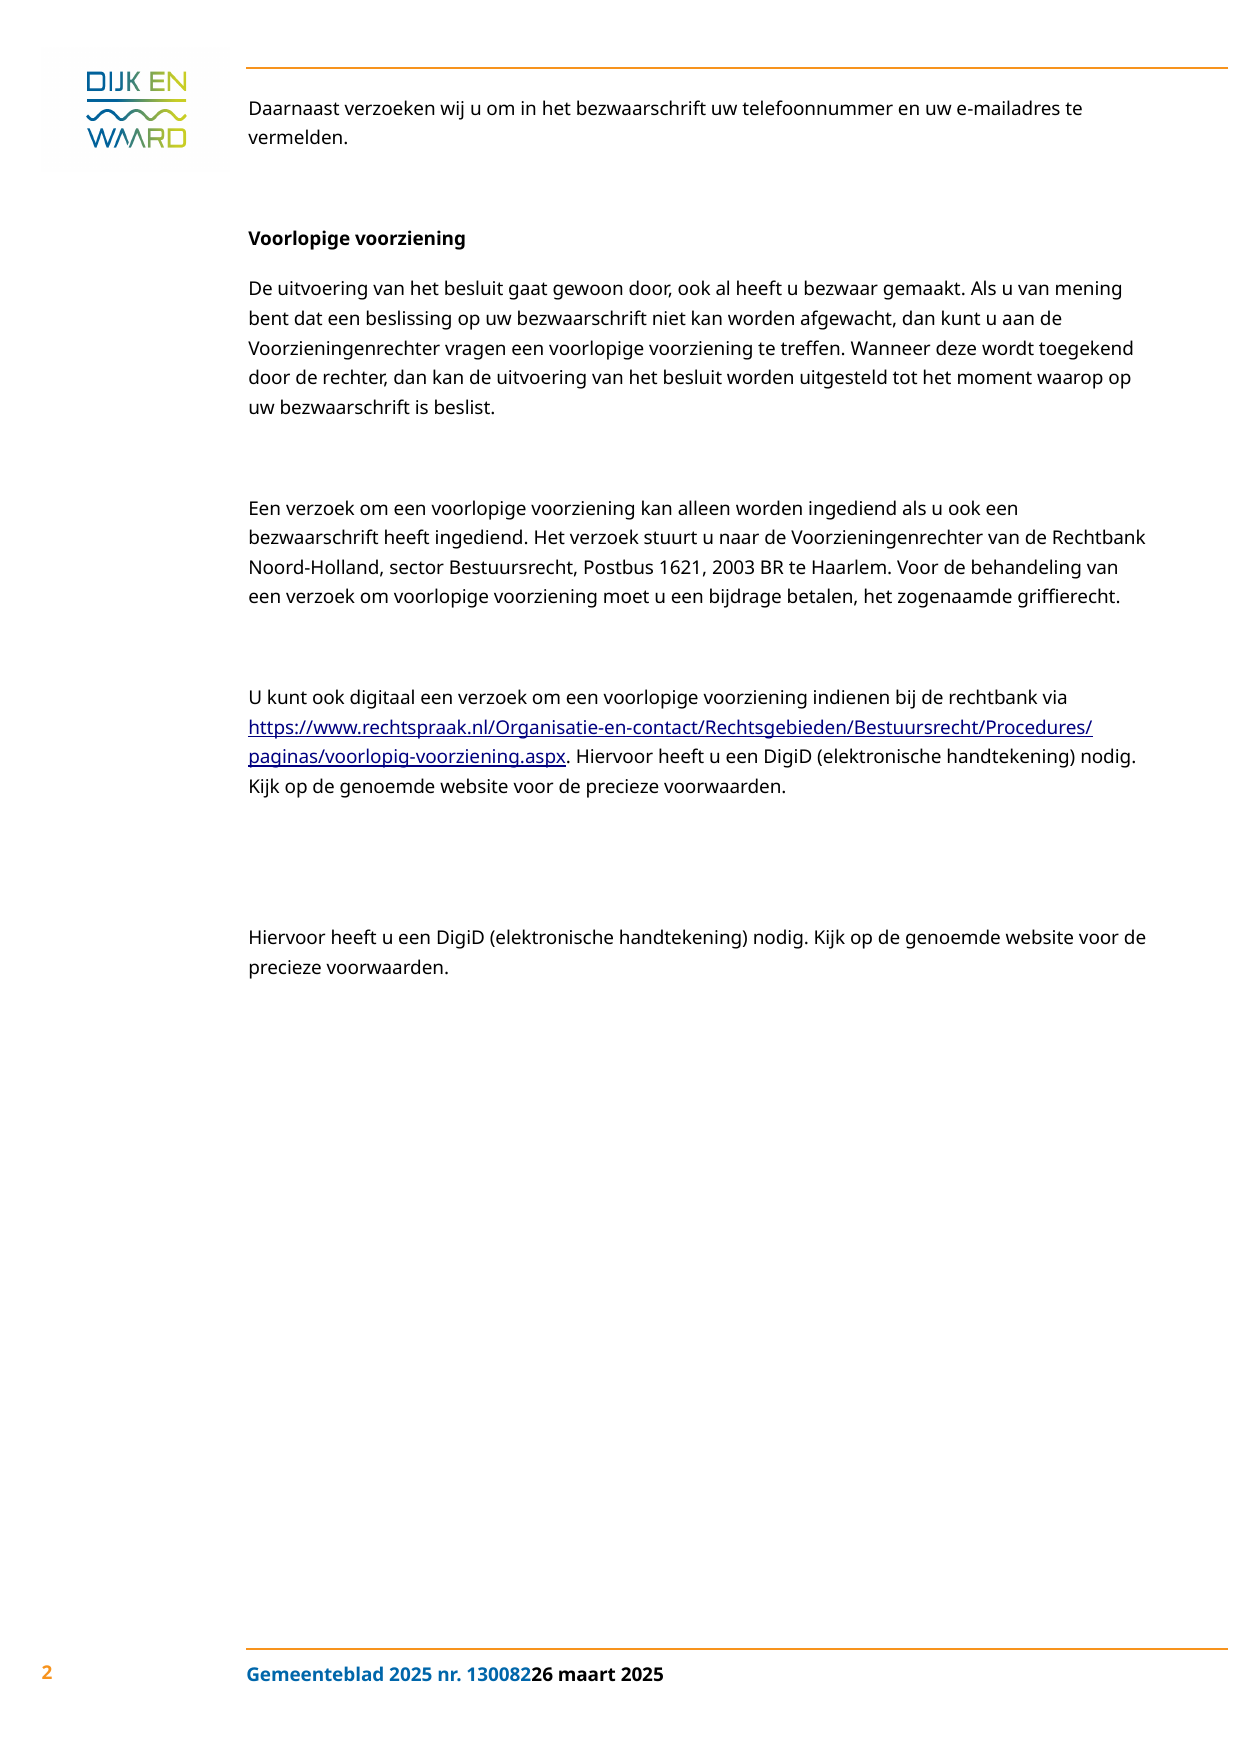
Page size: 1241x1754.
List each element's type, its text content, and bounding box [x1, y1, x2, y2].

text Voorlopige voorziening [248, 225, 1152, 251]
text Daarnaast verzoeken wij u om in het bezwaarschrift uw telefoonnummer en uw e-mailadres te vermelden. [248, 95, 1152, 150]
text U kunt ook digitaal een verzoek om een voorlopige voorziening indienen bij de rechtbank via https://www.rechtspraak.nl/Organisatie-en-contact/Rechtsgebieden/Bestuursrecht/Procedures/paginas/voorlopig-voorziening.aspx. Hiervoor heeft u een DigiD (elektronische handtekening) nodig. Kijk op de genoemde website voor de precieze voorwaarden. [248, 684, 1152, 799]
picture [41, 47, 231, 172]
text Een verzoek om een voorlopige voorziening kan alleen worden ingediend als u ook een bezwaarschrift heeft ingediend. Het verzoek stuurt u naar de Voorzieningenrechter van de Rechtbank Noord-Holland, sector Bestuursrecht, Postbus 1621, 2003 BR te Haarlem. Voor de behandeling van een verzoek om voorlopige voorziening moet u een bijdrage betalen, het zogenaamde griffierecht. [248, 495, 1152, 609]
text De uitvoering van het besluit gaat gewoon door, ook al heeft u bezwaar gemaakt. Als u van mening bent dat een beslissing op uw bezwaarschrift niet kan worden afgewacht, dan kunt u aan de Voorzieningenrechter vragen een voorlopige voorziening te treffen. Wanneer deze wordt toegekend door de rechter, dan kan de uitvoering van het besluit worden uitgesteld tot het moment waarop op uw bezwaarschrift is beslist. [248, 276, 1152, 420]
text Hiervoor heeft u een DigiD (elektronische handtekening) nodig. Kijk op de genoemde website voor de precieze voorwaarden. [248, 924, 1152, 980]
